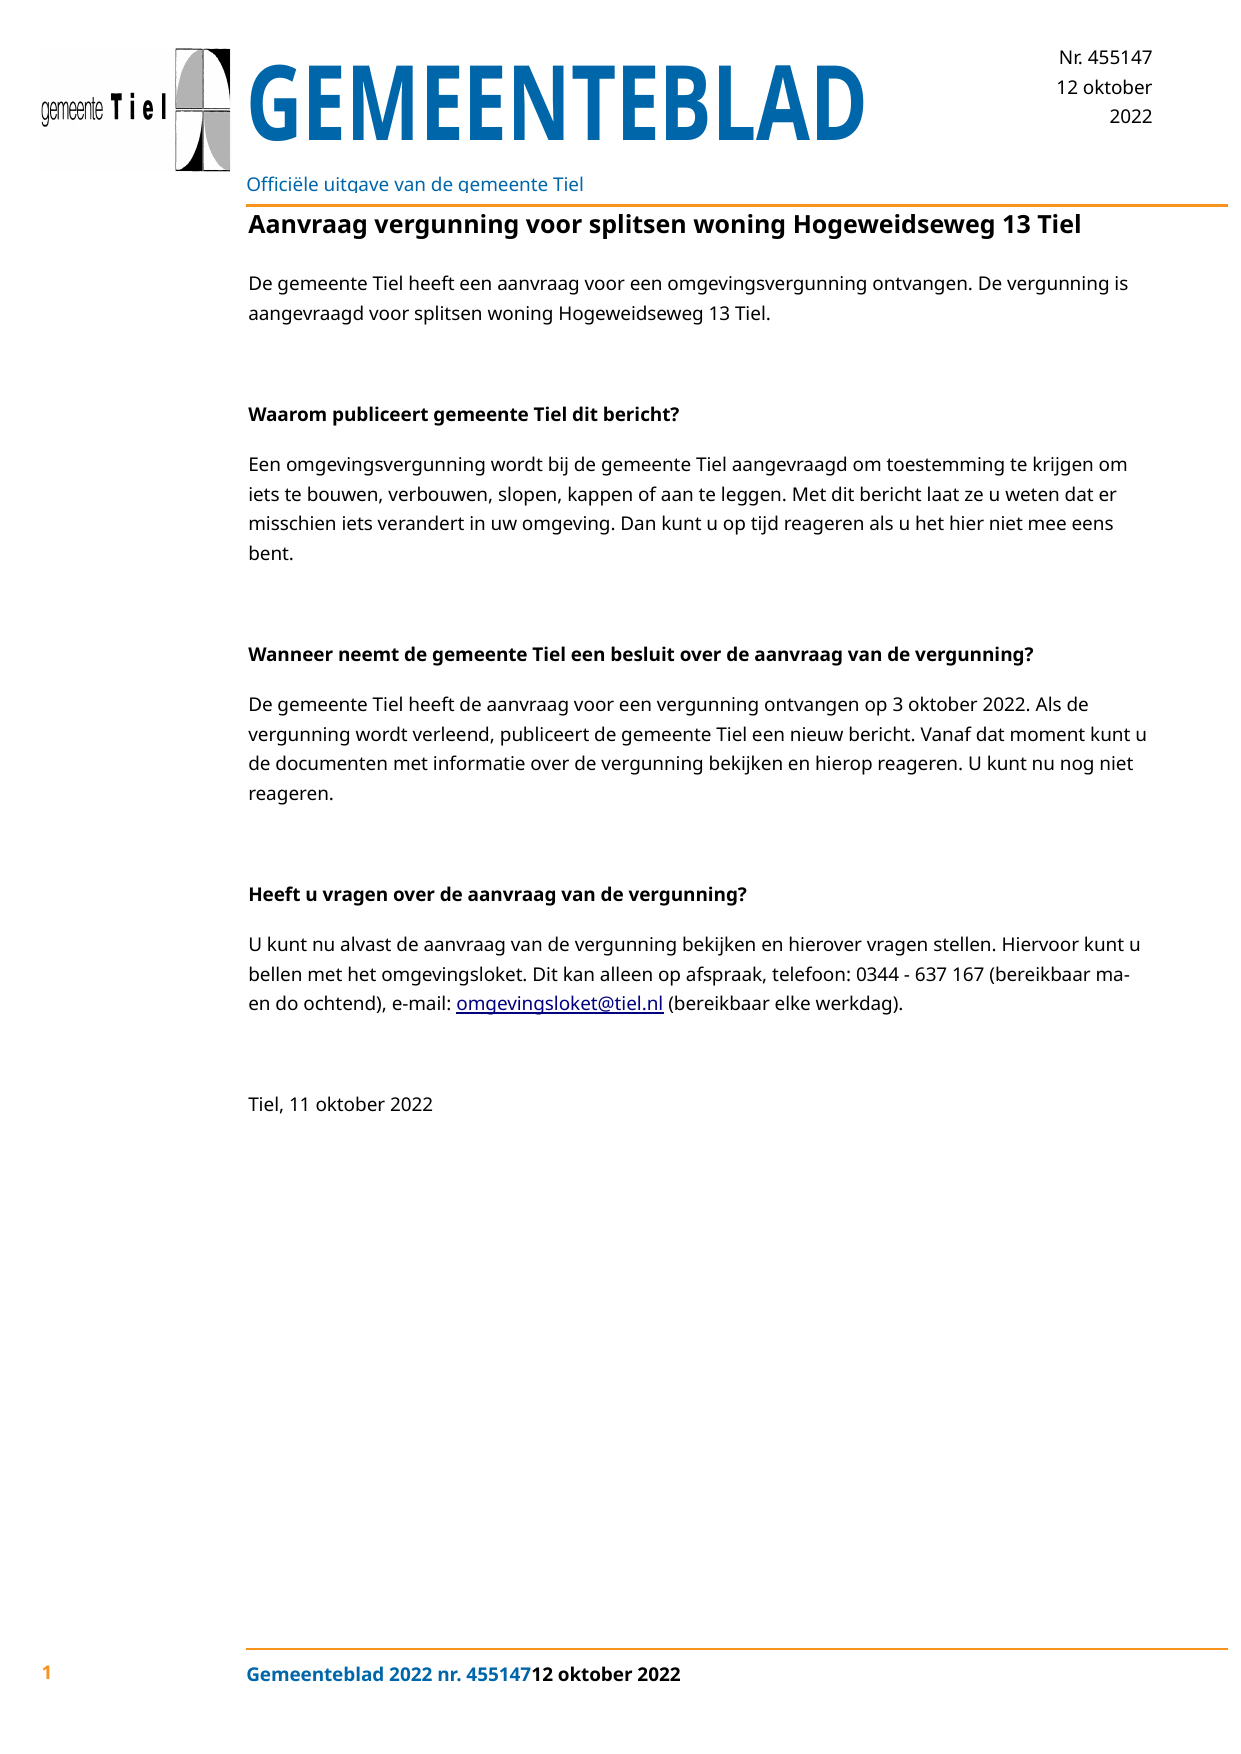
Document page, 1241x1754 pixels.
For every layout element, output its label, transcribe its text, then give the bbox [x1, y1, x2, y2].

text De gemeente Tiel heeft een aanvraag voor een omgevingsvergunning ontvangen. De vergunning is aangevraagd voor splitsen woning Hogeweidseweg 13 Tiel. [248, 270, 1152, 326]
text U kunt nu alvast de aanvraag van de vergunning bekijken en hierover vragen stellen. Hiervoor kunt u bellen met het omgevingsloket. Dit kan alleen op afspraak, telefoon: 0344 - 637 167 (bereikbaar ma-en do ochtend), e-mail: omgevingsloket@tiel.nl (bereikbaar elke werkdag). [248, 931, 1152, 1016]
text Wanneer neemt de gemeente Tiel een besluit over de aanvraag van de vergunning? [248, 641, 1152, 666]
text De gemeente Tiel heeft de aanvraag voor een vergunning ontvangen op 3 oktober 2022. Als de vergunning wordt verleend, publiceert de gemeente Tiel een nieuw bericht. Vanaf dat moment kunt u de documenten met informatie over de vergunning bekijken en hierop reageren. U kunt nu nog niet reageren. [248, 691, 1152, 806]
text Een omgevingsvergunning wordt bij de gemeente Tiel aangevraagd om toestemming te krijgen om iets te bouwen, verbouwen, slopen, kappen of aan te leggen. Met dit bericht laat ze u weten dat er misschien iets verandert in uw omgeving. Dan kunt u op tijd reageren als u het hier niet mee eens bent. [248, 451, 1152, 566]
text Waarom publiceert gemeente Tiel dit bericht? [248, 401, 1152, 426]
text Aanvraag vergunning voor splitsen woning Hogeweidseweg 13 Tiel [248, 207, 1152, 241]
text Heeft u vragen over de aanvraag van de vergunning? [248, 881, 1152, 906]
picture [41, 47, 231, 172]
text Tiel, 11 oktober 2022 [248, 1091, 1152, 1117]
